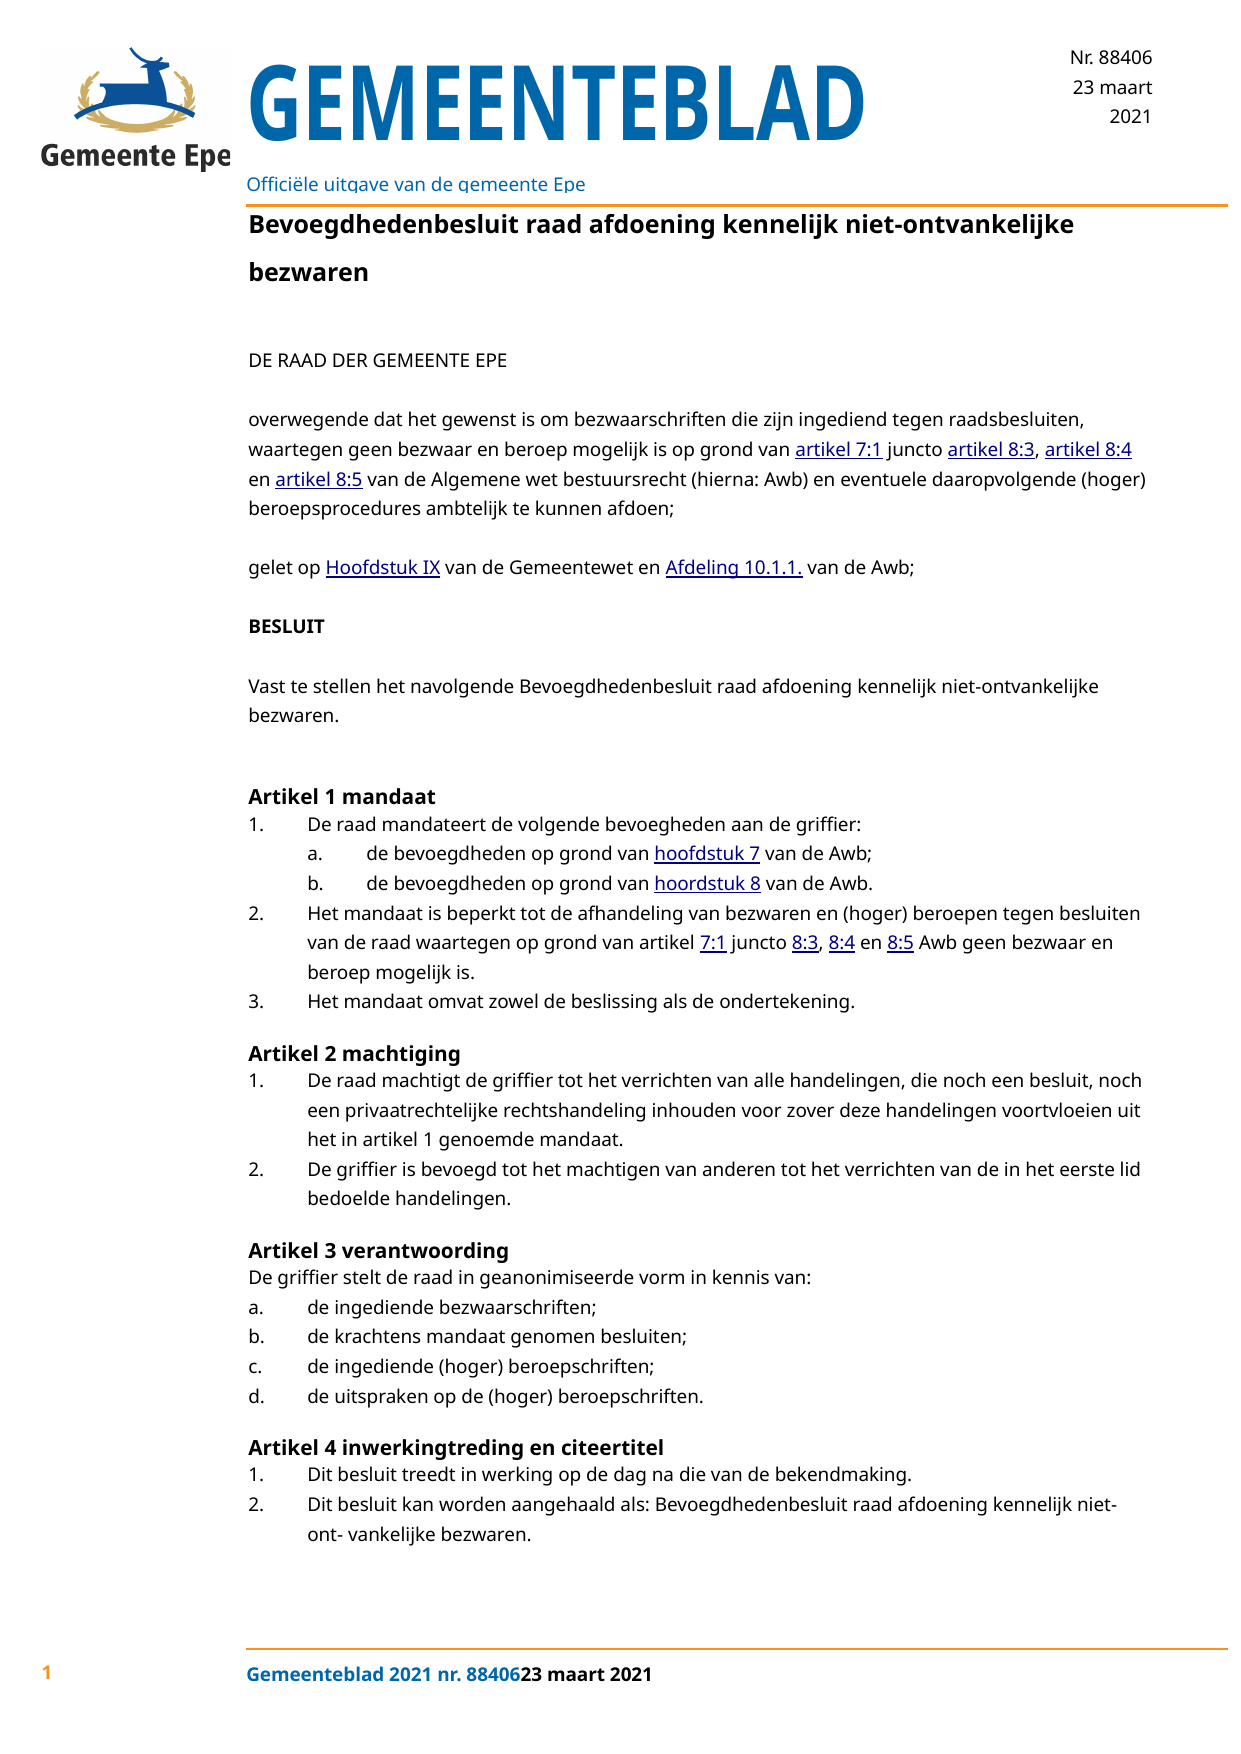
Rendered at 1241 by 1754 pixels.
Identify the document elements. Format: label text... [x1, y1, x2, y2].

text Artikel 4 inwerkingtreding en citeertitel [248, 1433, 1152, 1462]
list de bevoegdheden op grond van hoofdstuk 7 van de Awb; [307, 841, 1152, 866]
list Dit besluit treedt in werking op de dag na die van de bekendmaking. [248, 1462, 1152, 1487]
list de krachtens mandaat genomen besluiten; [248, 1324, 1152, 1349]
list De griffier is bevoegd tot het machtigen van anderen tot het verrichten van de in het eerste lid bedoelde handelingen. [248, 1156, 1152, 1211]
text De griffier stelt de raad in geanonimiseerde vorm in kennis van: [248, 1264, 1152, 1290]
picture [41, 47, 231, 172]
text overwegende dat het gewenst is om bezwaarschriften die zijn ingediend tegen raadsbesluiten, waartegen geen bezwaar en beroep mogelijk is op grond van artikel 7:1 juncto artikel 8:3, artikel 8:4 en artikel 8:5 van de Algemene wet bestuursrecht (hierna: Awb) en eventuele daaropvolgende (hoger) beroepsprocedures ambtelijk te kunnen afdoen; [248, 407, 1152, 521]
list De raad mandateert de volgende bevoegheden aan de griffier: [248, 811, 1152, 837]
text Artikel 1 mandaat [248, 782, 1152, 811]
list de bevoegdheden op grond van hoordstuk 8 van de Awb. [307, 870, 1152, 896]
list De raad machtigt de griffier tot het verrichten van alle handelingen, die noch een besluit, noch een privaatrechtelijke rechtshandeling inhouden voor zover deze handelingen voortvloeien uit het in artikel 1 genoemde mandaat. [248, 1067, 1152, 1152]
list Het mandaat omvat zowel de beslissing als de ondertekening. [248, 988, 1152, 1014]
list de ingediende bezwaarschriften; [248, 1294, 1152, 1320]
list Het mandaat is beperkt tot de afhandeling van bezwaren en (hoger) beroepen tegen besluiten van de raad waartegen op grond van artikel 7:1 juncto 8:3, 8:4 en 8:5 Awb geen bezwaar en beroep mogelijk is. [248, 900, 1152, 984]
text Artikel 3 verantwoording [248, 1236, 1152, 1264]
text Bevoegdhedenbesluit raad afdoening kennelijk niet-ontvankelijke bezwaren [248, 207, 1152, 288]
text Vast te stellen het navolgende Bevoegdhedenbesluit raad afdoening kennelijk niet-ontvankelijke bezwaren. [248, 673, 1152, 728]
text DE RAAD DER GEMEENTE EPE [248, 347, 1152, 373]
text gelet op Hoofdstuk IX van de Gemeentewet en Afdeling 10.1.1. van de Awb; [248, 554, 1152, 580]
text BESLUIT [248, 614, 1152, 639]
list Dit besluit kan worden aangehaald als: Bevoegdhedenbesluit raad afdoening kennelijk niet-ont- vankelijke bezwaren. [248, 1491, 1152, 1547]
list de uitspraken op de (hoger) beroepschriften. [248, 1383, 1152, 1408]
list de ingediende (hoger) beroepschriften; [248, 1353, 1152, 1379]
text Artikel 2 machtiging [248, 1039, 1152, 1067]
